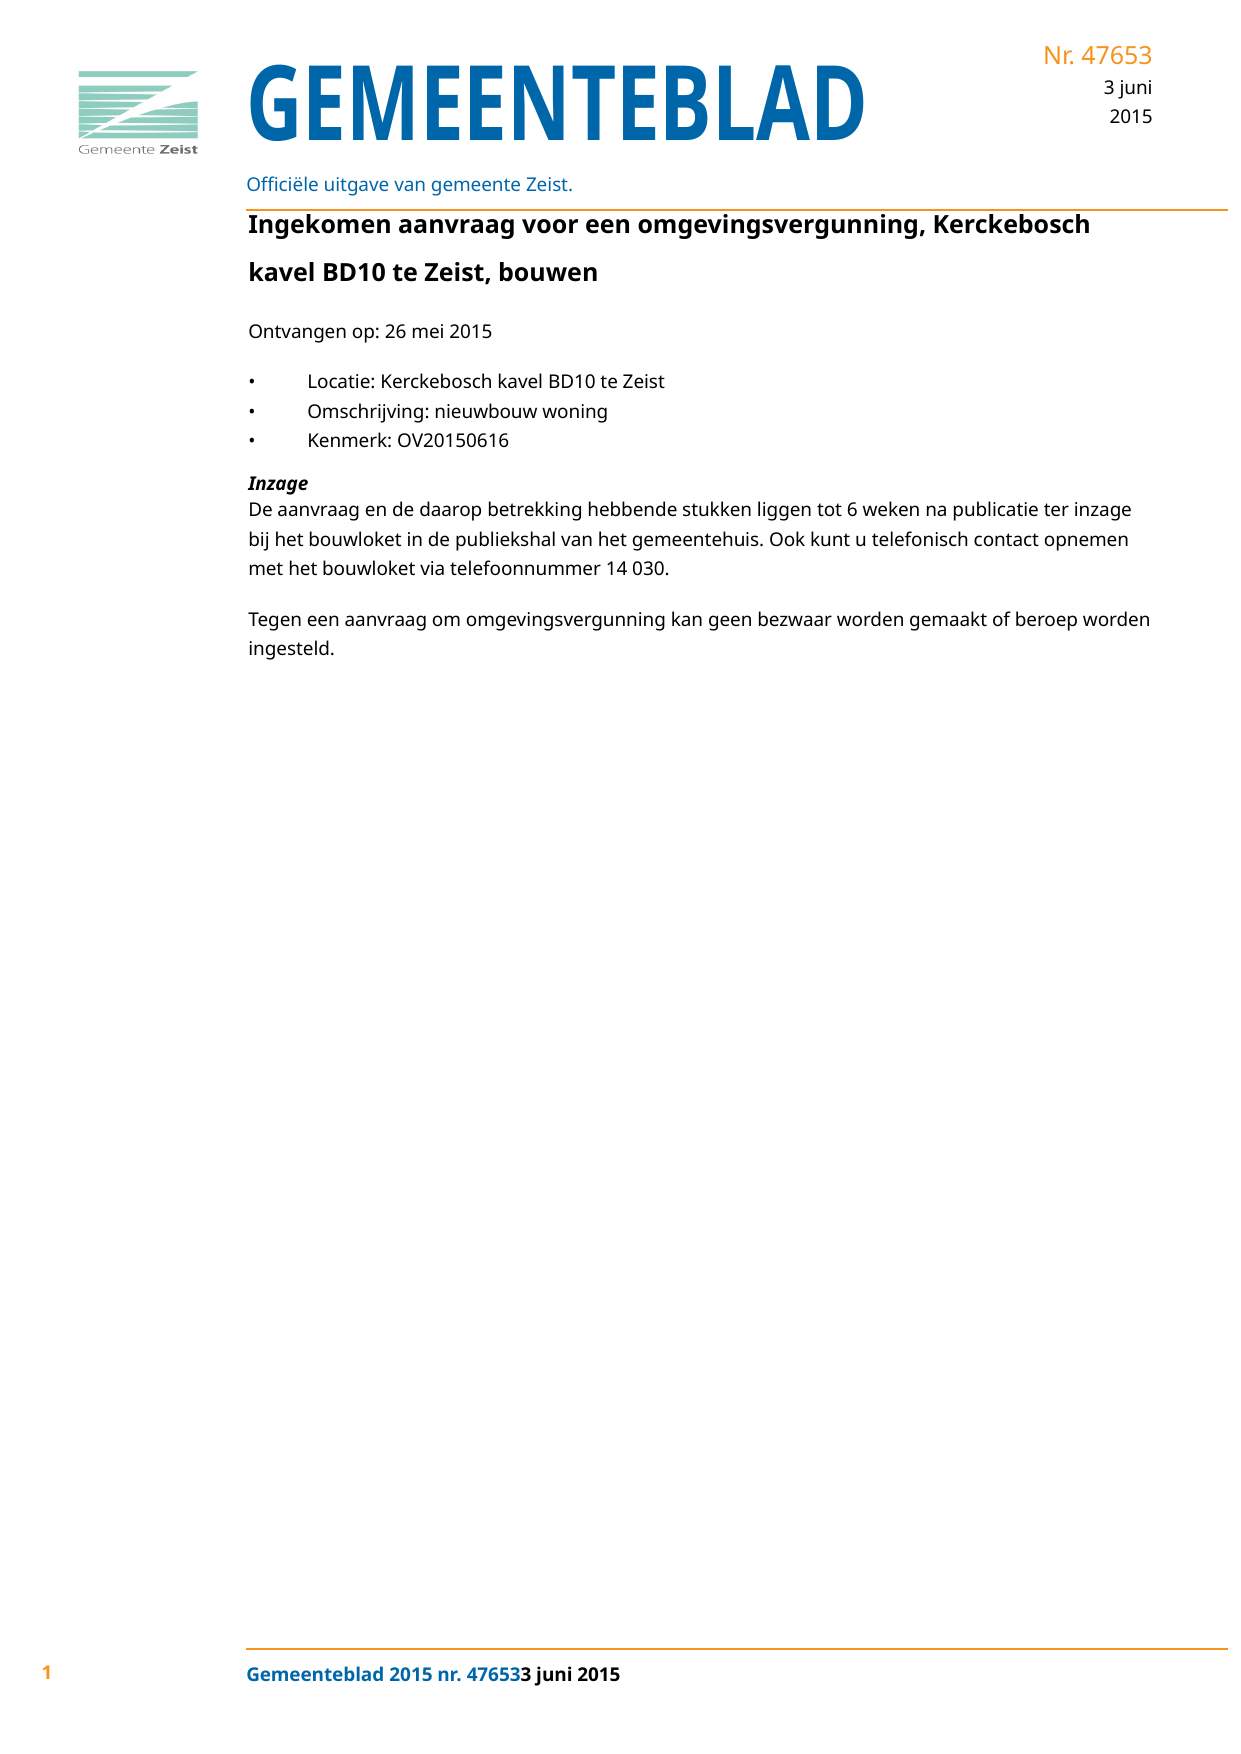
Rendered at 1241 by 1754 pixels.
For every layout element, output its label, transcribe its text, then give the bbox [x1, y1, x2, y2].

text Ingekomen aanvraag voor een omgevingsvergunning, Kerckebosch kavel BD10 te Zeist, bouwen [248, 211, 1152, 288]
list Omschrijving: nieuwbouw woning [248, 398, 1152, 424]
picture [41, 47, 231, 172]
text Ontvangen op: 26 mei 2015 [248, 318, 1152, 344]
list Kenmerk: OV20150616 [248, 427, 1152, 453]
text Tegen een aanvraag om omgevingsvergunning kan geen bezwaar worden gemaakt of beroep worden ingesteld. [248, 606, 1152, 661]
text De aanvraag en de daarop betrekking hebbende stukken liggen tot 6 weken na publicatie ter inzage bij het bouwloket in de publiekshal van het gemeentehuis. Ook kunt u telefonisch contact opnemen met het bouwloket via telefoonnummer 14 030. [248, 496, 1152, 581]
text Inzage [248, 471, 1152, 496]
list Locatie: Kerckebosch kavel BD10 te Zeist [248, 368, 1152, 394]
